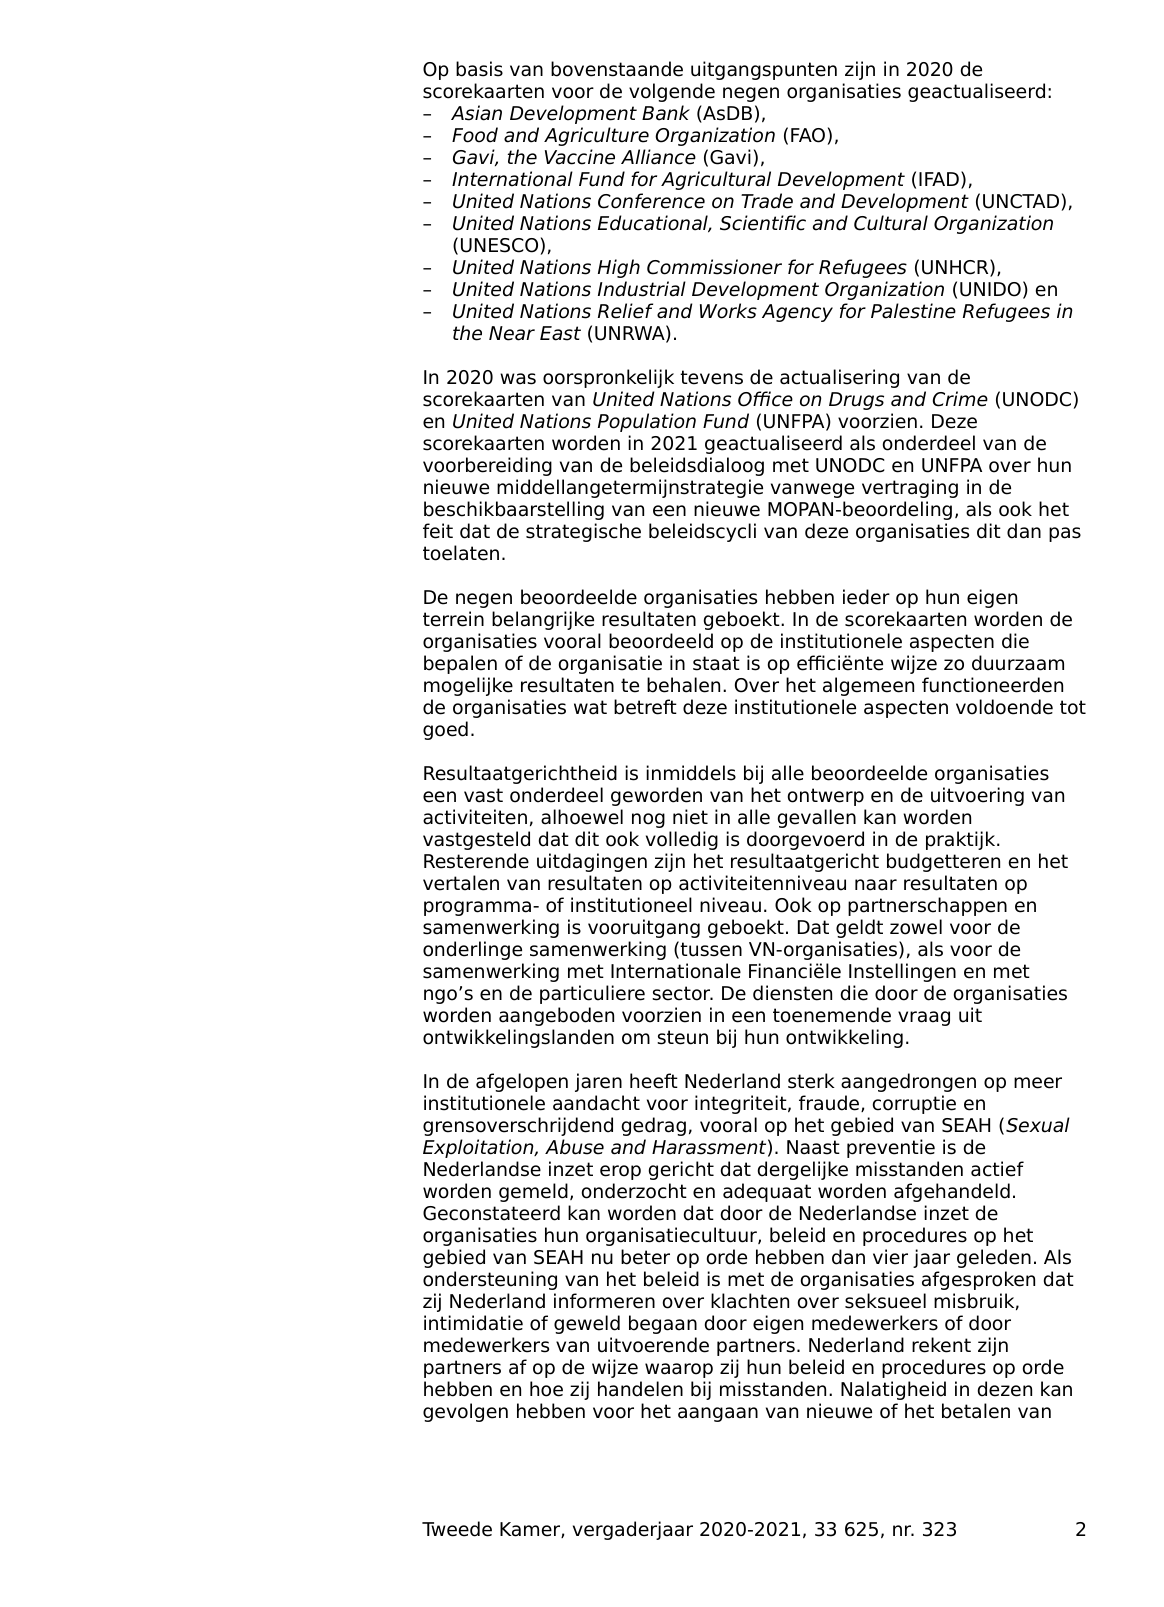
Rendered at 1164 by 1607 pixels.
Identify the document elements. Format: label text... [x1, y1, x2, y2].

text – United Nations Relief and Works Agency for Palestine Refugees in the Near East (UNRWA). [422, 301, 1087, 345]
text – International Fund for Agricultural Development (IFAD), [422, 169, 1087, 191]
text Op basis van bovenstaande uitgangspunten zijn in 2020 de scorekaarten voor de volgende negen organisaties geactualiseerd: [422, 59, 1087, 103]
text – United Nations Educational, Scientific and Cultural Organization (UNESCO), [422, 213, 1087, 257]
text – Food and Agriculture Organization (FAO), [422, 125, 1087, 147]
text In 2020 was oorspronkelijk tevens de actualisering van de scorekaarten van United Nations Office on Drugs and Crime (UNODC) en United Nations Population Fund (UNFPA) voorzien. Deze scorekaarten worden in 2021 geactualiseerd als onderdeel van de voorbereiding van de beleidsdialoog met UNODC en UNFPA over hun nieuwe middellangetermijnstrategie vanwege vertraging in de beschikbaarstelling van een nieuwe MOPAN-beoordeling, als ook het feit dat de strategische beleidscycli van deze organisaties dit dan pas toelaten. [422, 367, 1087, 565]
text – Gavi, the Vaccine Alliance (Gavi), [422, 147, 1087, 169]
text – United Nations Conference on Trade and Development (UNCTAD), [422, 191, 1087, 213]
text In de afgelopen jaren heeft Nederland sterk aangedrongen op meer institutionele aandacht voor integriteit, fraude, corruptie en grensoverschrijdend gedrag, vooral op het gebied van SEAH (Sexual Exploitation, Abuse and Harassment). Naast preventie is de Nederlandse inzet erop gericht dat dergelijke misstanden actief worden gemeld, onderzocht en adequaat worden afgehandeld. Geconstateerd kan worden dat door de Nederlandse inzet de organisaties hun organisatiecultuur, beleid en procedures op het gebied van SEAH nu beter op orde hebben dan vier jaar geleden. Als ondersteuning van het beleid is met de organisaties afgesproken dat zij Nederland informeren over klachten over seksueel misbruik, intimidatie of geweld begaan door eigen medewerkers of door medewerkers van uitvoerende partners. Nederland rekent zijn partners af op de wijze waarop zij hun beleid en procedures op orde hebben en hoe zij handelen bij misstanden. Nalatigheid in dezen kan gevolgen hebben voor het aangaan van nieuwe of het betalen van [422, 1071, 1087, 1423]
text – United Nations High Commissioner for Refugees (UNHCR), [422, 257, 1087, 279]
text Resultaatgerichtheid is inmiddels bij alle beoordeelde organisaties een vast onderdeel geworden van het ontwerp en de uitvoering van activiteiten, alhoewel nog niet in alle gevallen kan worden vastgesteld dat dit ook volledig is doorgevoerd in de praktijk. Resterende uitdagingen zijn het resultaatgericht budgetteren en het vertalen van resultaten op activiteitenniveau naar resultaten op programma- of institutioneel niveau. Ook op partnerschappen en samenwerking is vooruitgang geboekt. Dat geldt zowel voor de onderlinge samenwerking (tussen VN-organisaties), als voor de samenwerking met Internationale Financiële Instellingen en met ngo’s en de particuliere sector. De diensten die door de organisaties worden aangeboden voorzien in een toenemende vraag uit ontwikkelingslanden om steun bij hun ontwikkeling. [422, 763, 1087, 1049]
text – United Nations Industrial Development Organization (UNIDO) en [422, 279, 1087, 301]
text – Asian Development Bank (AsDB), [422, 103, 1087, 125]
text De negen beoordeelde organisaties hebben ieder op hun eigen terrein belangrijke resultaten geboekt. In de scorekaarten worden de organisaties vooral beoordeeld op de institutionele aspecten die bepalen of de organisatie in staat is op efficiënte wijze zo duurzaam mogelijke resultaten te behalen. Over het algemeen functioneerden de organisaties wat betreft deze institutionele aspecten voldoende tot goed. [422, 587, 1087, 741]
